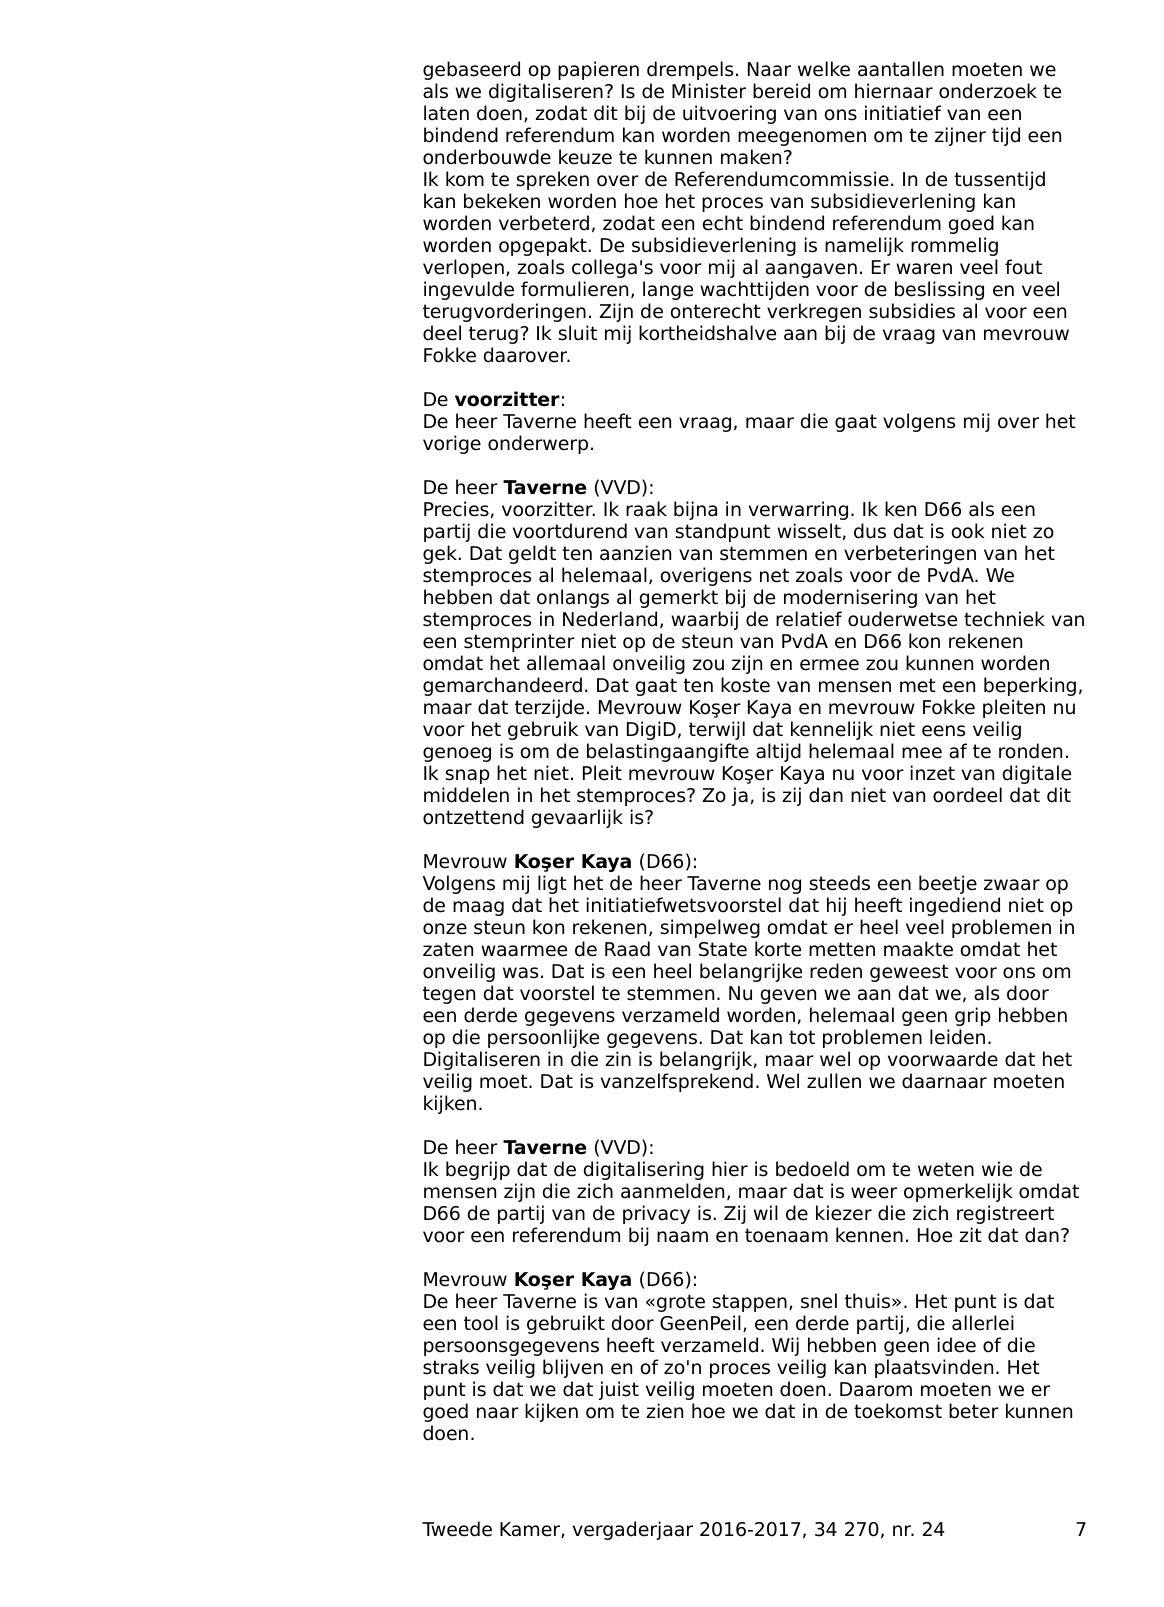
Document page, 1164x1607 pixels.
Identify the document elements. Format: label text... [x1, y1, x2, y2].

text Mevrouw Koşer Kaya (D66): [422, 851, 1087, 873]
text Mevrouw Koşer Kaya (D66): [422, 1269, 1087, 1291]
text Ik begrijp dat de digitalisering hier is bedoeld om te weten wie de mensen zijn die zich aanmelden, maar dat is weer opmerkelijk omdat D66 de partij van de privacy is. Zij wil de kiezer die zich registreert voor een referendum bij naam en toenaam kennen. Hoe zit dat dan? [422, 1159, 1087, 1247]
text Volgens mij ligt het de heer Taverne nog steeds een beetje zwaar op de maag dat het initiatiefwetsvoorstel dat hij heeft ingediend niet op onze steun kon rekenen, simpelweg omdat er heel veel problemen in zaten waarmee de Raad van State korte metten maakte omdat het onveilig was. Dat is een heel belangrijke reden geweest voor ons om tegen dat voorstel te stemmen. Nu geven we aan dat we, als door een derde gegevens verzameld worden, helemaal geen grip hebben op die persoonlijke gegevens. Dat kan tot problemen leiden. Digitaliseren in die zin is belangrijk, maar wel op voorwaarde dat het veilig moet. Dat is vanzelfsprekend. Wel zullen we daarnaar moeten kijken. [422, 873, 1087, 1115]
text gebaseerd op papieren drempels. Naar welke aantallen moeten we als we digitaliseren? Is de Minister bereid om hiernaar onderzoek te laten doen, zodat dit bij de uitvoering van ons initiatief van een bindend referendum kan worden meegenomen om te zijner tijd een onderbouwde keuze te kunnen maken? [422, 59, 1087, 169]
text De heer Taverne is van «grote stappen, snel thuis». Het punt is dat een tool is gebruikt door GeenPeil, een derde partij, die allerlei persoonsgegevens heeft verzameld. Wij hebben geen idee of die straks veilig blijven en of zo'n proces veilig kan plaatsvinden. Het punt is dat we dat juist veilig moeten doen. Daarom moeten we er goed naar kijken om te zien hoe we dat in de toekomst beter kunnen doen. [422, 1291, 1087, 1445]
text Ik kom te spreken over de Referendumcommissie. In de tussentijd kan bekeken worden hoe het proces van subsidieverlening kan worden verbeterd, zodat een echt bindend referendum goed kan worden opgepakt. De subsidieverlening is namelijk rommelig verlopen, zoals collega's voor mij al aangaven. Er waren veel fout ingevulde formulieren, lange wachttijden voor de beslissing en veel terugvorderingen. Zijn de onterecht verkregen subsidies al voor een deel terug? Ik sluit mij kortheidshalve aan bij de vraag van mevrouw Fokke daarover. [422, 169, 1087, 367]
text Precies, voorzitter. Ik raak bijna in verwarring. Ik ken D66 als een partij die voortdurend van standpunt wisselt, dus dat is ook niet zo gek. Dat geldt ten aanzien van stemmen en verbeteringen van het stemproces al helemaal, overigens net zoals voor de PvdA. We hebben dat onlangs al gemerkt bij de modernisering van het stemproces in Nederland, waarbij de relatief ouderwetse techniek van een stemprinter niet op de steun van PvdA en D66 kon rekenen omdat het allemaal onveilig zou zijn en ermee zou kunnen worden gemarchandeerd. Dat gaat ten koste van mensen met een beperking, maar dat terzijde. Mevrouw Koşer Kaya en mevrouw Fokke pleiten nu voor het gebruik van DigiD, terwijl dat kennelijk niet eens veilig genoeg is om de belastingaangifte altijd helemaal mee af te ronden. Ik snap het niet. Pleit mevrouw Koşer Kaya nu voor inzet van digitale middelen in het stemproces? Zo ja, is zij dan niet van oordeel dat dit ontzettend gevaarlijk is? [422, 499, 1087, 829]
text De voorzitter: [422, 389, 1087, 411]
text De heer Taverne heeft een vraag, maar die gaat volgens mij over het vorige onderwerp. [422, 411, 1087, 455]
text De heer Taverne (VVD): [422, 477, 1087, 499]
text De heer Taverne (VVD): [422, 1137, 1087, 1159]
